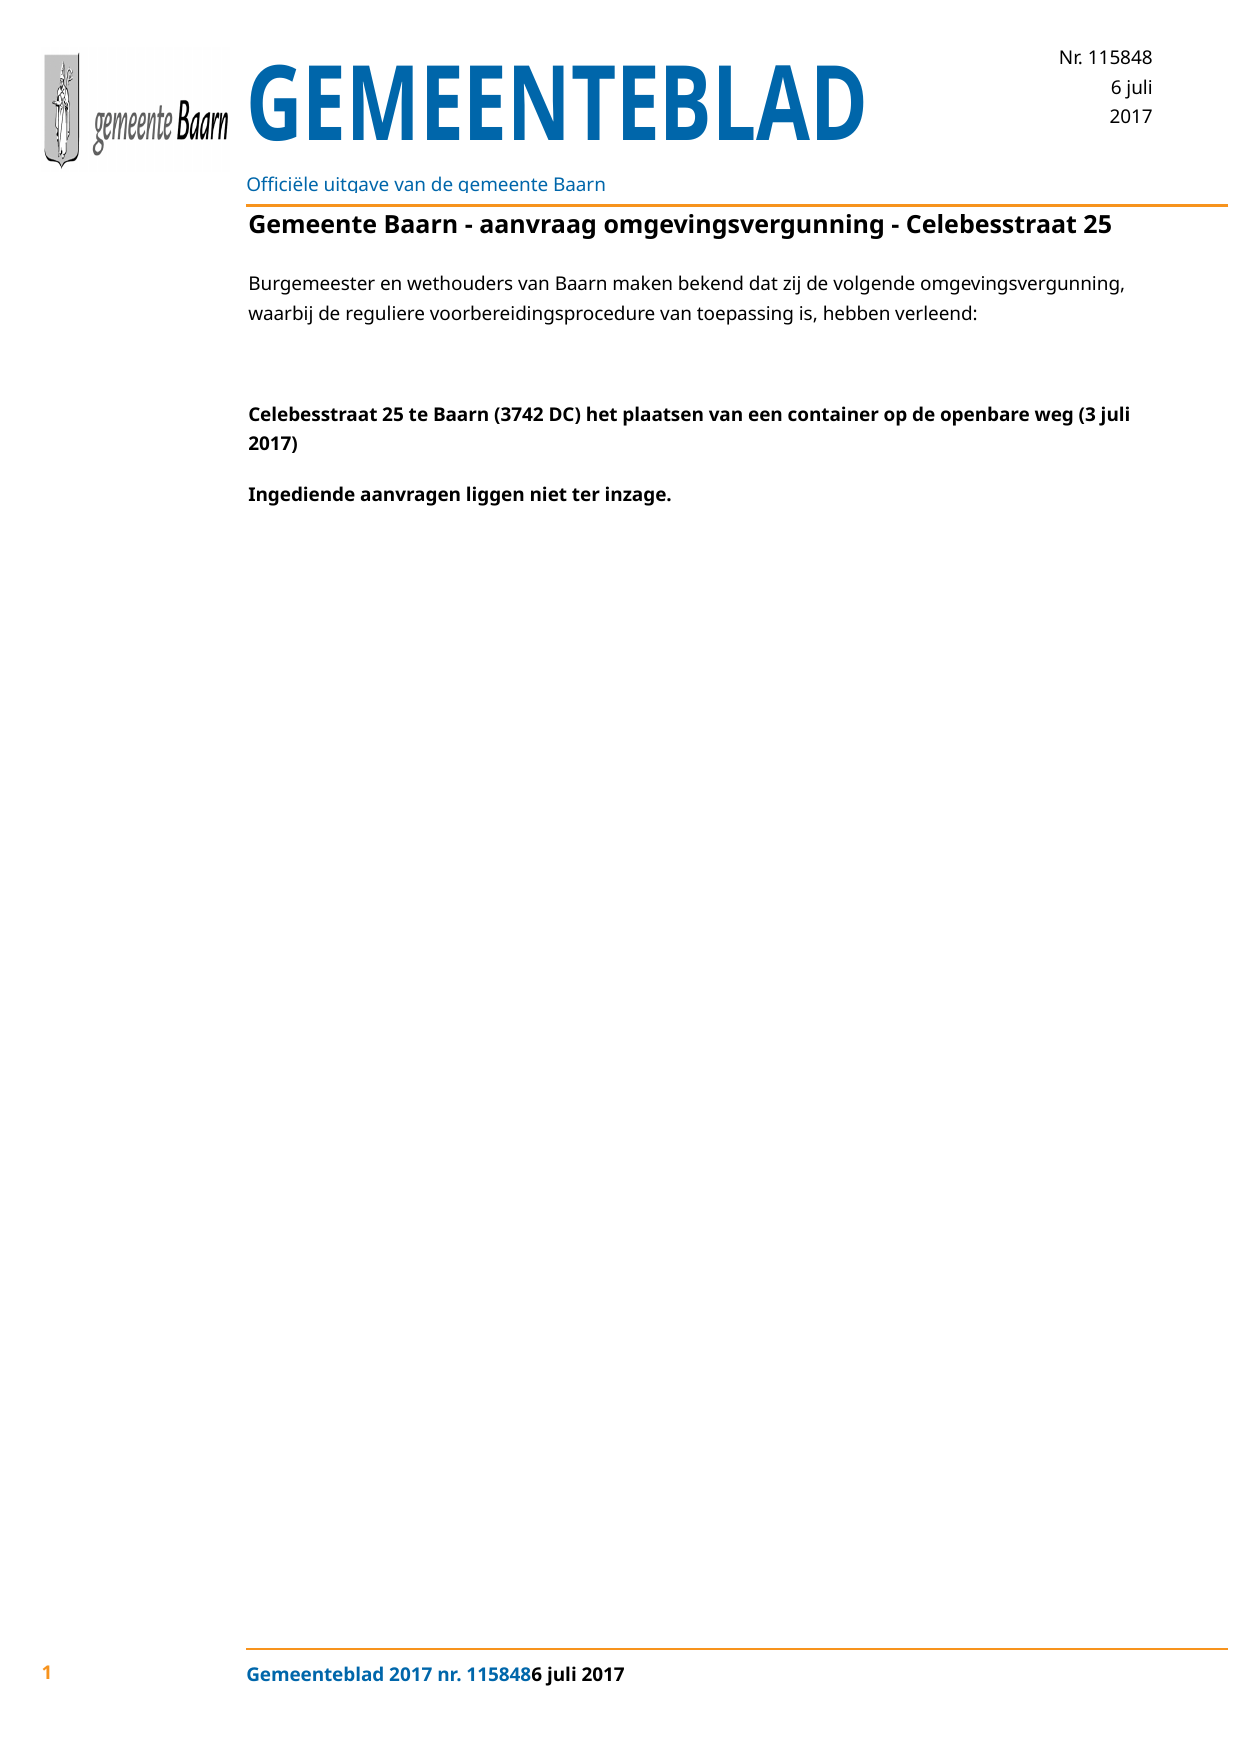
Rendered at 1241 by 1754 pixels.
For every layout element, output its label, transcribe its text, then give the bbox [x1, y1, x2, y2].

text Gemeente Baarn - aanvraag omgevingsvergunning - Celebesstraat 25 [248, 207, 1152, 241]
text Burgemeester en wethouders van Baarn maken bekend dat zij de volgende omgevingsvergunning, waarbij de reguliere voorbereidingsprocedure van toepassing is, hebben verleend: [248, 270, 1152, 326]
picture [41, 47, 231, 172]
text Celebesstraat 25 te Baarn (3742 DC) het plaatsen van een container op de openbare weg (3 juli 2017) [248, 401, 1152, 456]
text Ingediende aanvragen liggen niet ter inzage. [248, 481, 1152, 506]
